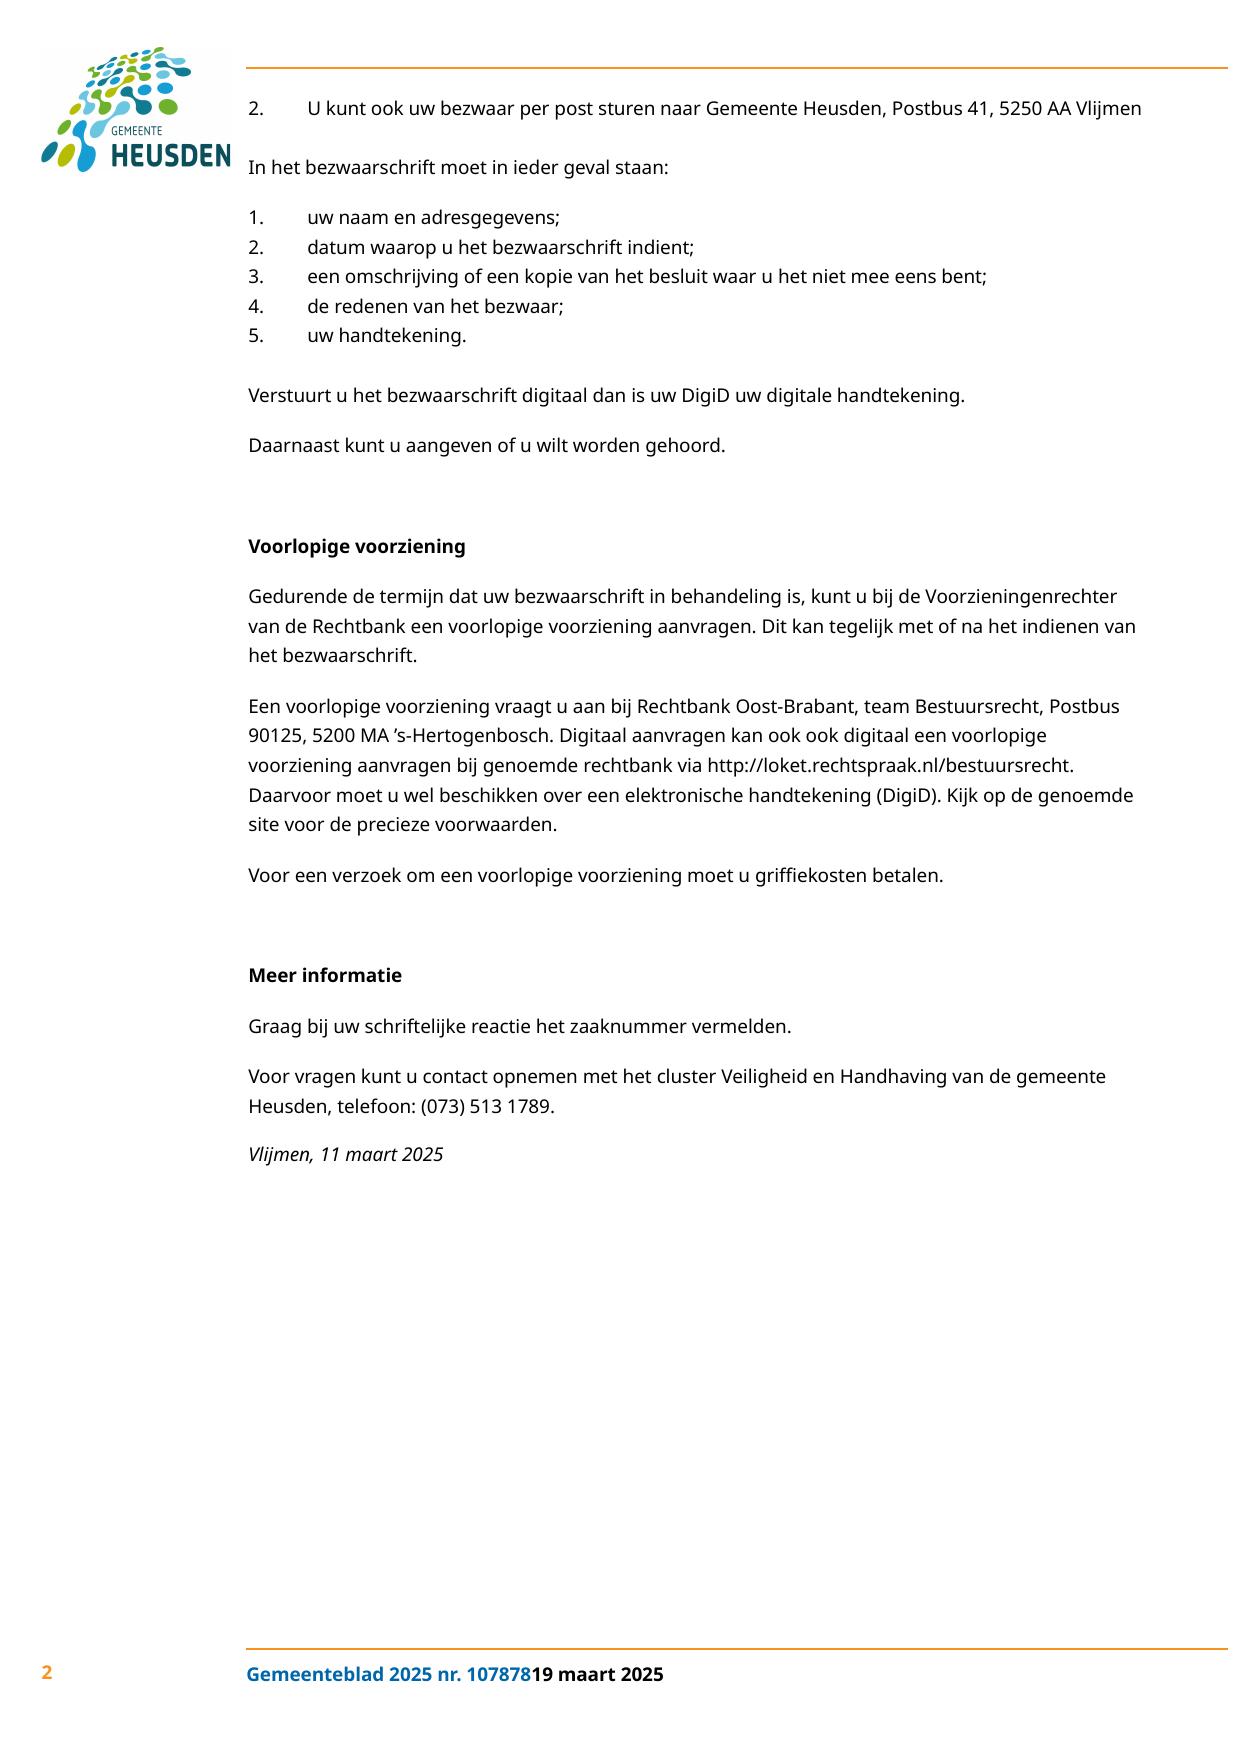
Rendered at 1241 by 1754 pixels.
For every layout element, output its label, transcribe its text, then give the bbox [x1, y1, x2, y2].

list datum waarop u het bezwaarschrift indient; [248, 234, 1152, 260]
picture [41, 47, 231, 172]
list U kunt ook uw bezwaar per post sturen naar Gemeente Heusden, Postbus 41, 5250 AA Vlijmen [248, 95, 1152, 121]
text Meer informatie [248, 963, 1152, 988]
text Een voorlopige voorziening vraagt u aan bij Rechtbank Oost-Brabant, team Bestuursrecht, Postbus 90125, 5200 MA ’s-Hertogenbosch. Digitaal aanvragen kan ook ook digitaal een voorlopige voorziening aanvragen bij genoemde rechtbank via http://loket.rechtspraak.nl/bestuursrecht. Daarvoor moet u wel beschikken over een elektronische handtekening (DigiD). Kijk op de genoemde site voor de precieze voorwaarden. [248, 693, 1152, 837]
text Vlijmen, 11 maart 2025 [248, 1141, 1152, 1167]
text Verstuurt u het bezwaarschrift digitaal dan is uw DigiD uw digitale handtekening. [248, 382, 1152, 408]
text Graag bij uw schriftelijke reactie het zaaknummer vermelden. [248, 1013, 1152, 1039]
text Daarnaast kunt u aangeven of u wilt worden gehoord. [248, 432, 1152, 458]
text Voor een verzoek om een voorlopige voorziening moet u griffiekosten betalen. [248, 862, 1152, 888]
list een omschrijving of een kopie van het besluit waar u het niet mee eens bent; [248, 263, 1152, 289]
list uw handtekening. [248, 323, 1152, 348]
list de redenen van het bezwaar; [248, 293, 1152, 319]
text Voorlopige voorziening [248, 533, 1152, 559]
list uw naam en adresgegevens; [248, 204, 1152, 230]
text In het bezwaarschrift moet in ieder geval staan: [248, 154, 1152, 180]
text Voor vragen kunt u contact opnemen met het cluster Veiligheid en Handhaving van de gemeente Heusden, telefoon: (073) 513 1789. [248, 1063, 1152, 1119]
text Gedurende de termijn dat uw bezwaarschrift in behandeling is, kunt u bij de Voorzieningenrechter van de Rechtbank een voorlopige voorziening aanvragen. Dit kan tegelijk met of na het indienen van het bezwaarschrift. [248, 583, 1152, 668]
